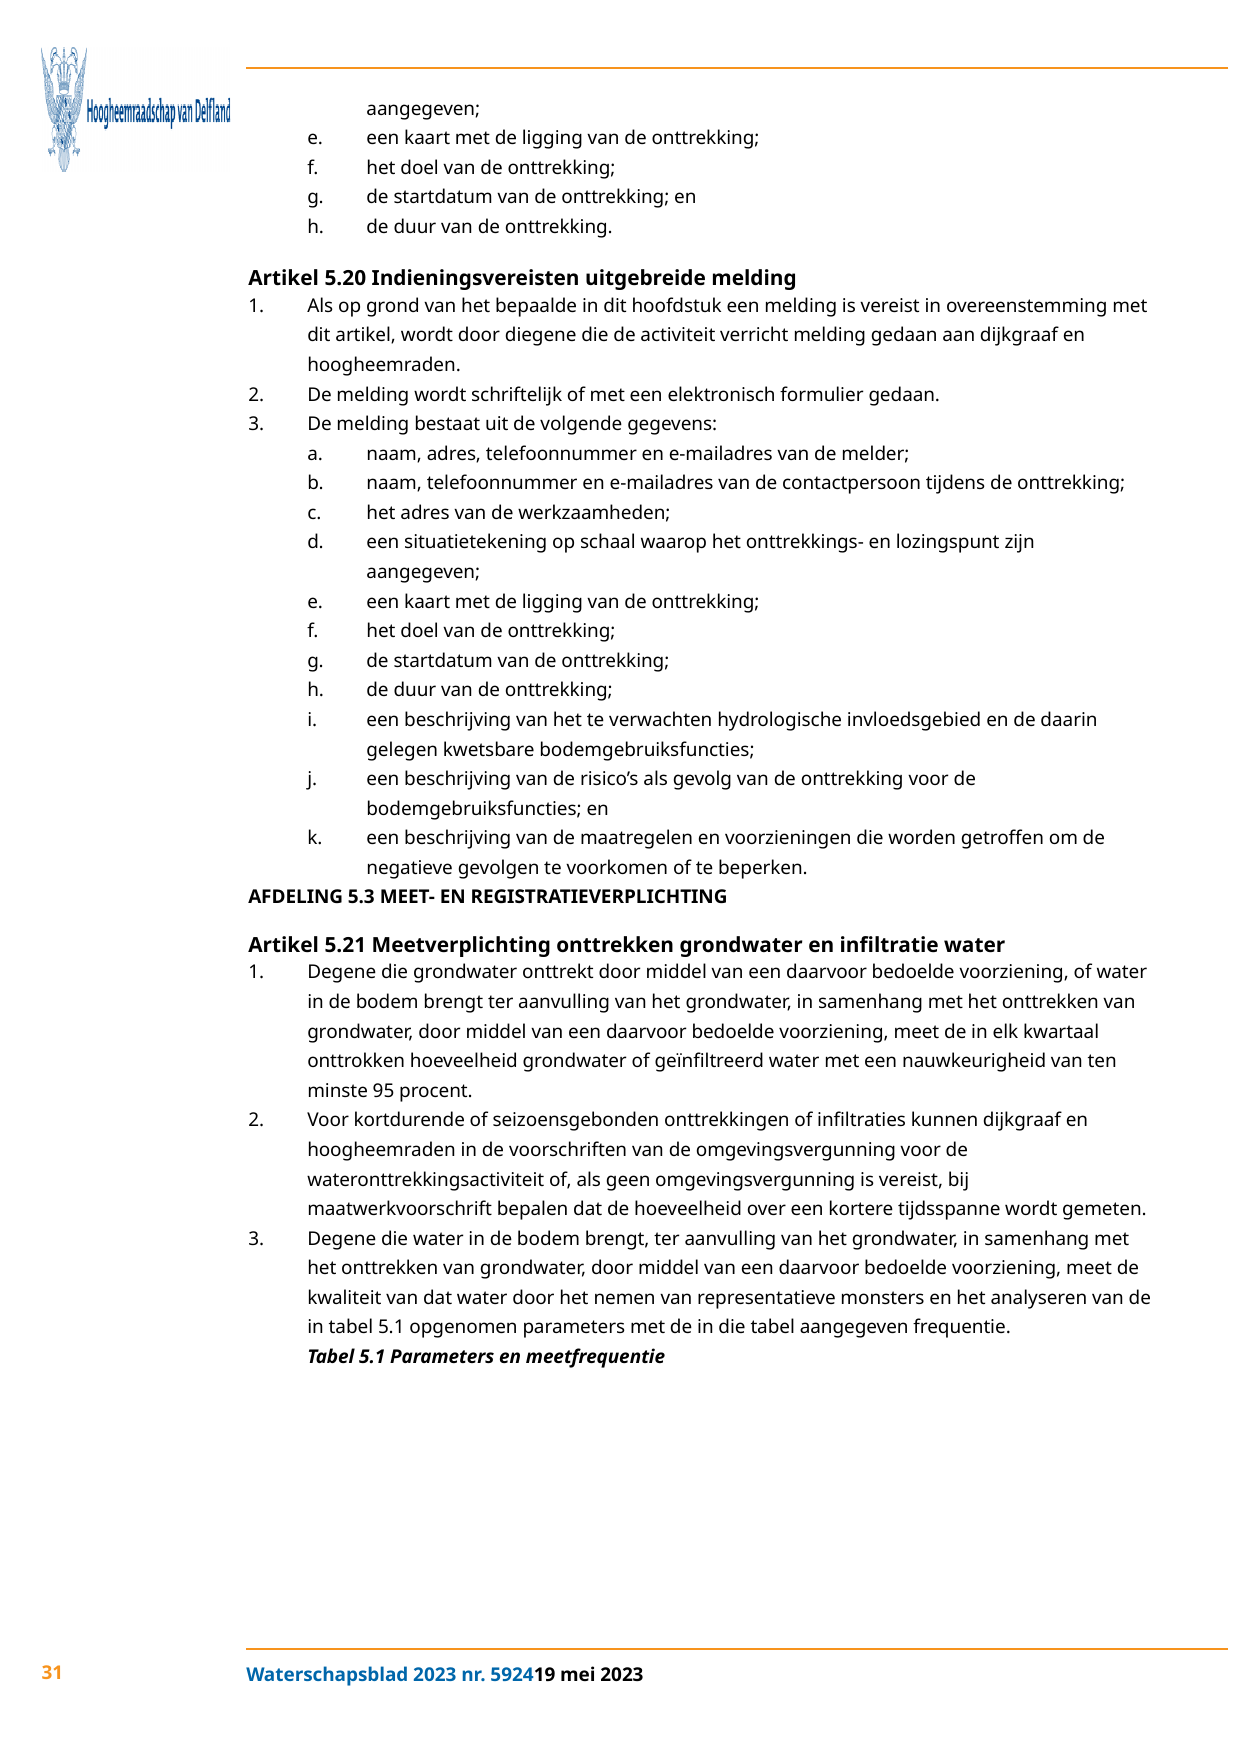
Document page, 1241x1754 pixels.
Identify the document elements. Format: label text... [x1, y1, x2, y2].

list naam, adres, telefoonnummer en e-mailadres van de melder; [307, 440, 1152, 466]
list een situatietekening op schaal waarop het onttrekkings- en lozingspunt zijn aangegeven; [307, 529, 1152, 584]
list de startdatum van de onttrekking; en [307, 183, 1152, 209]
list Degene die grondwater onttrekt door middel van een daarvoor bedoelde voorziening, of water in de bodem brengt ter aanvulling van het grondwater, in samenhang met het onttrekken van grondwater, door middel van een daarvoor bedoelde voorziening, meet de in elk kwartaal onttrokken hoeveelheid grondwater of geïnfiltreerd water met een nauwkeurigheid van ten minste 95 procent. [248, 959, 1152, 1103]
list Voor kortdurende of seizoensgebonden onttrekkingen of infiltraties kunnen dijkgraaf en hoogheemraden in de voorschriften van de omgevingsvergunning voor de wateronttrekkingsactiviteit of, als geen omgevingsvergunning is vereist, bij maatwerkvoorschrift bepalen dat de hoeveelheid over een kortere tijdsspanne wordt gemeten. [248, 1107, 1152, 1221]
list de startdatum van de onttrekking; [307, 647, 1152, 673]
list aangegeven; [307, 95, 1152, 121]
list een beschrijving van de risico’s als gevolg van de onttrekking voor de bodemgebruiksfuncties; en [307, 765, 1152, 821]
list Tabel 5.1 Parameters en meetfrequentie [248, 1343, 1152, 1369]
text Artikel 5.20 Indieningsvereisten uitgebreide melding [248, 263, 1152, 292]
list Als op grond van het bepaalde in dit hoofdstuk een melding is vereist in overeenstemming met dit artikel, wordt door diegene die de activiteit verricht melding gedaan aan dijkgraaf en hoogheemraden. [248, 292, 1152, 377]
list een kaart met de ligging van de onttrekking; [307, 588, 1152, 613]
list een beschrijving van het te verwachten hydrologische invloedsgebied en de daarin gelegen kwetsbare bodemgebruiksfuncties; [307, 706, 1152, 761]
list een beschrijving van de maatregelen en voorzieningen die worden getroffen om de negatieve gevolgen te voorkomen of te beperken. [307, 824, 1152, 880]
list de duur van de onttrekking; [307, 677, 1152, 702]
text Artikel 5.21 Meetverplichting onttrekken grondwater en infiltratie water [248, 930, 1152, 959]
list De melding wordt schriftelijk of met een elektronisch formulier gedaan. [248, 381, 1152, 406]
list De melding bestaat uit de volgende gegevens: [248, 410, 1152, 436]
picture [41, 47, 231, 172]
list het doel van de onttrekking; [307, 617, 1152, 643]
text AFDELING 5.3 MEET- EN REGISTRATIEVERPLICHTING [248, 884, 1152, 909]
list de duur van de onttrekking. [307, 213, 1152, 239]
list naam, telefoonnummer en e-mailadres van de contactpersoon tijdens de onttrekking; [307, 469, 1152, 495]
list een kaart met de ligging van de onttrekking; [307, 124, 1152, 150]
list het doel van de onttrekking; [307, 154, 1152, 180]
list Degene die water in de bodem brengt, ter aanvulling van het grondwater, in samenhang met het onttrekken van grondwater, door middel van een daarvoor bedoelde voorziening, meet de kwaliteit van dat water door het nemen van representatieve monsters en het analyseren van de in tabel 5.1 opgenomen parameters met de in die tabel aangegeven frequentie. [248, 1225, 1152, 1339]
list het adres van de werkzaamheden; [307, 499, 1152, 525]
